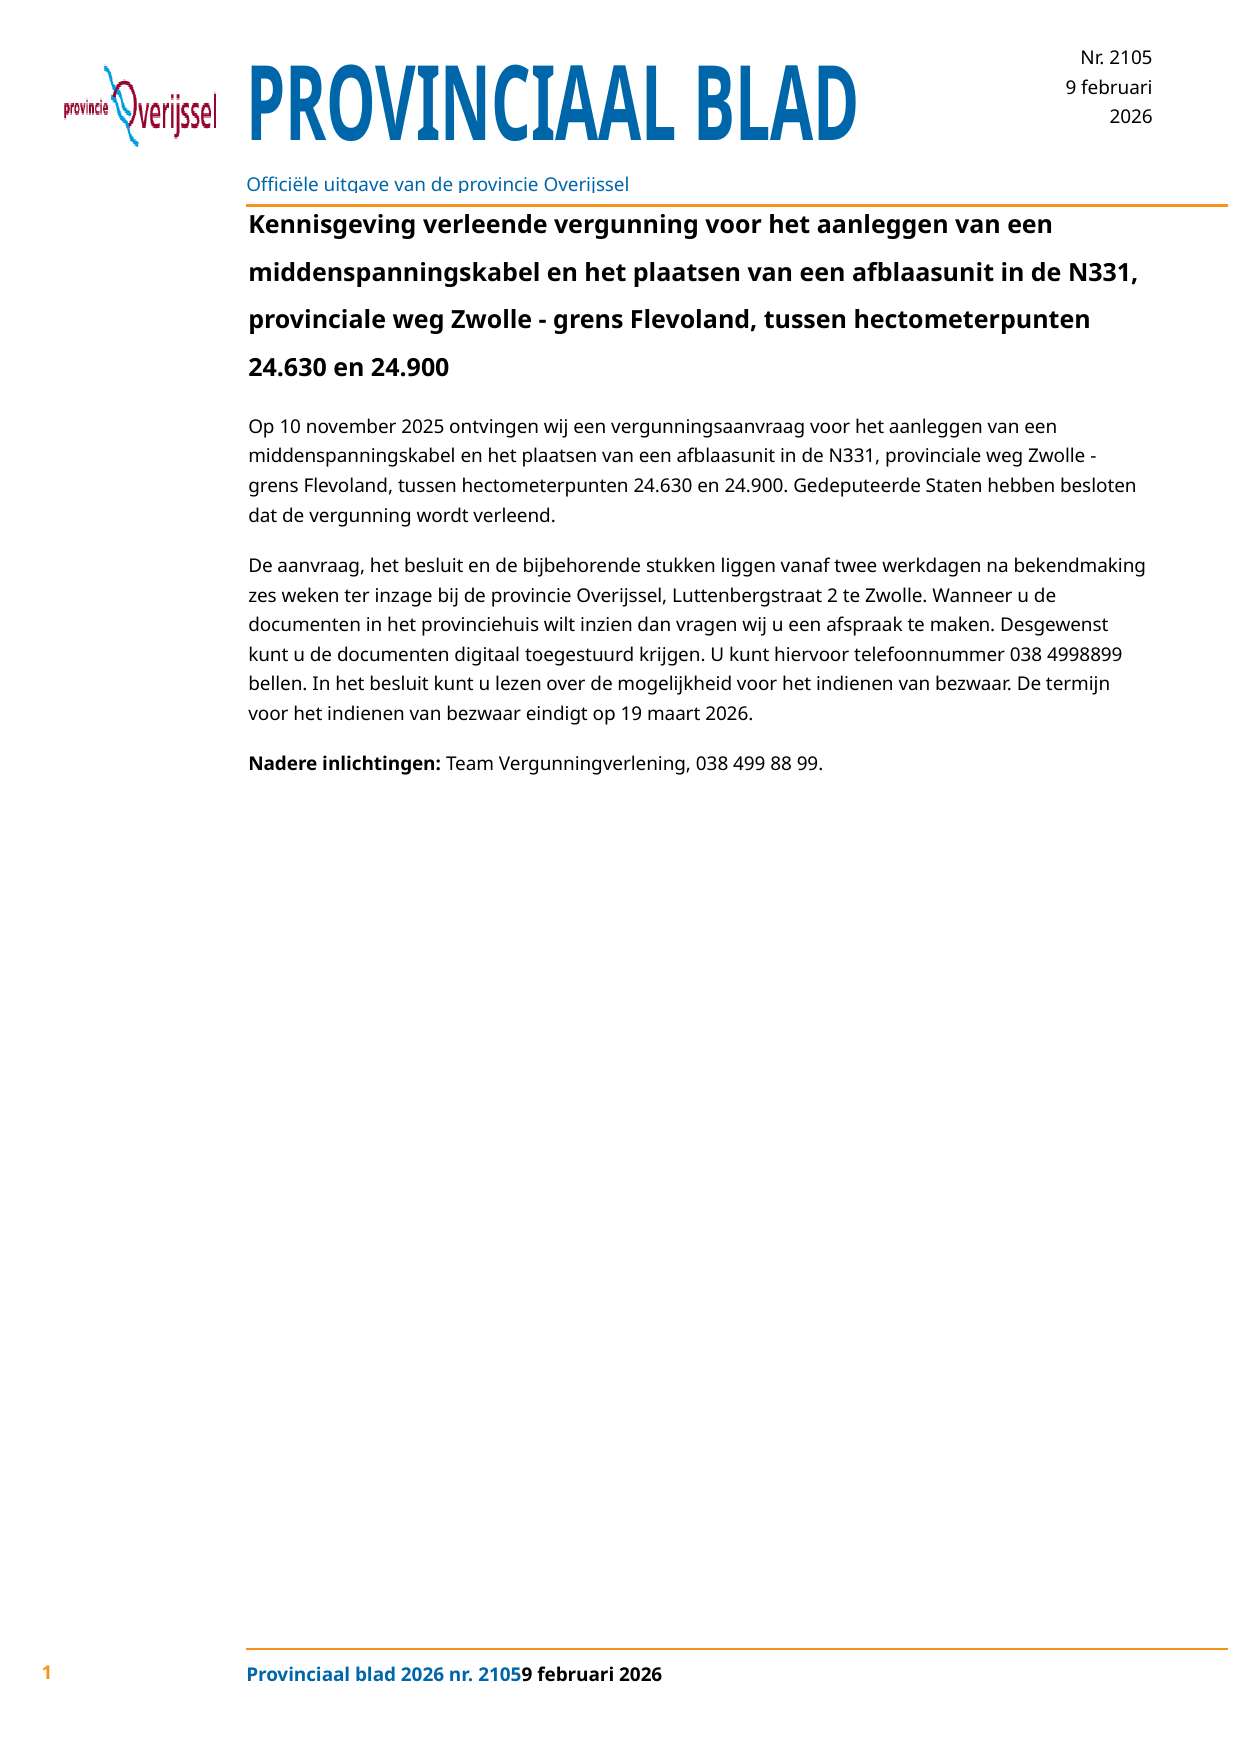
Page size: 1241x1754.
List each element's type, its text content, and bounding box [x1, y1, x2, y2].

picture [41, 47, 231, 172]
text Nadere inlichtingen: Team Vergunningverlening, 038 499 88 99. [248, 751, 1152, 776]
text Kennisgeving verleende vergunning voor het aanleggen van een middenspanningskabel en het plaatsen van een afblaasunit in de N331, provinciale weg Zwolle - grens Flevoland, tussen hectometerpunten 24.630 en 24.900 [248, 207, 1152, 384]
text Op 10 november 2025 ontvingen wij een vergunningsaanvraag voor het aanleggen van een middenspanningskabel en het plaatsen van een afblaasunit in de N331, provinciale weg Zwolle - grens Flevoland, tussen hectometerpunten 24.630 en 24.900. Gedeputeerde Staten hebben besloten dat de vergunning wordt verleend. [248, 413, 1152, 528]
text De aanvraag, het besluit en de bijbehorende stukken liggen vanaf twee werkdagen na bekendmaking zes weken ter inzage bij de provincie Overijssel, Luttenbergstraat 2 te Zwolle. Wanneer u de documenten in het provinciehuis wilt inzien dan vragen wij u een afspraak te maken. Desgewenst kunt u de documenten digitaal toegestuurd krijgen. U kunt hiervoor telefoonnummer 038 4998899 bellen. In het besluit kunt u lezen over de mogelijkheid voor het indienen van bezwaar. De termijn voor het indienen van bezwaar eindigt op 19 maart 2026. [248, 552, 1152, 726]
